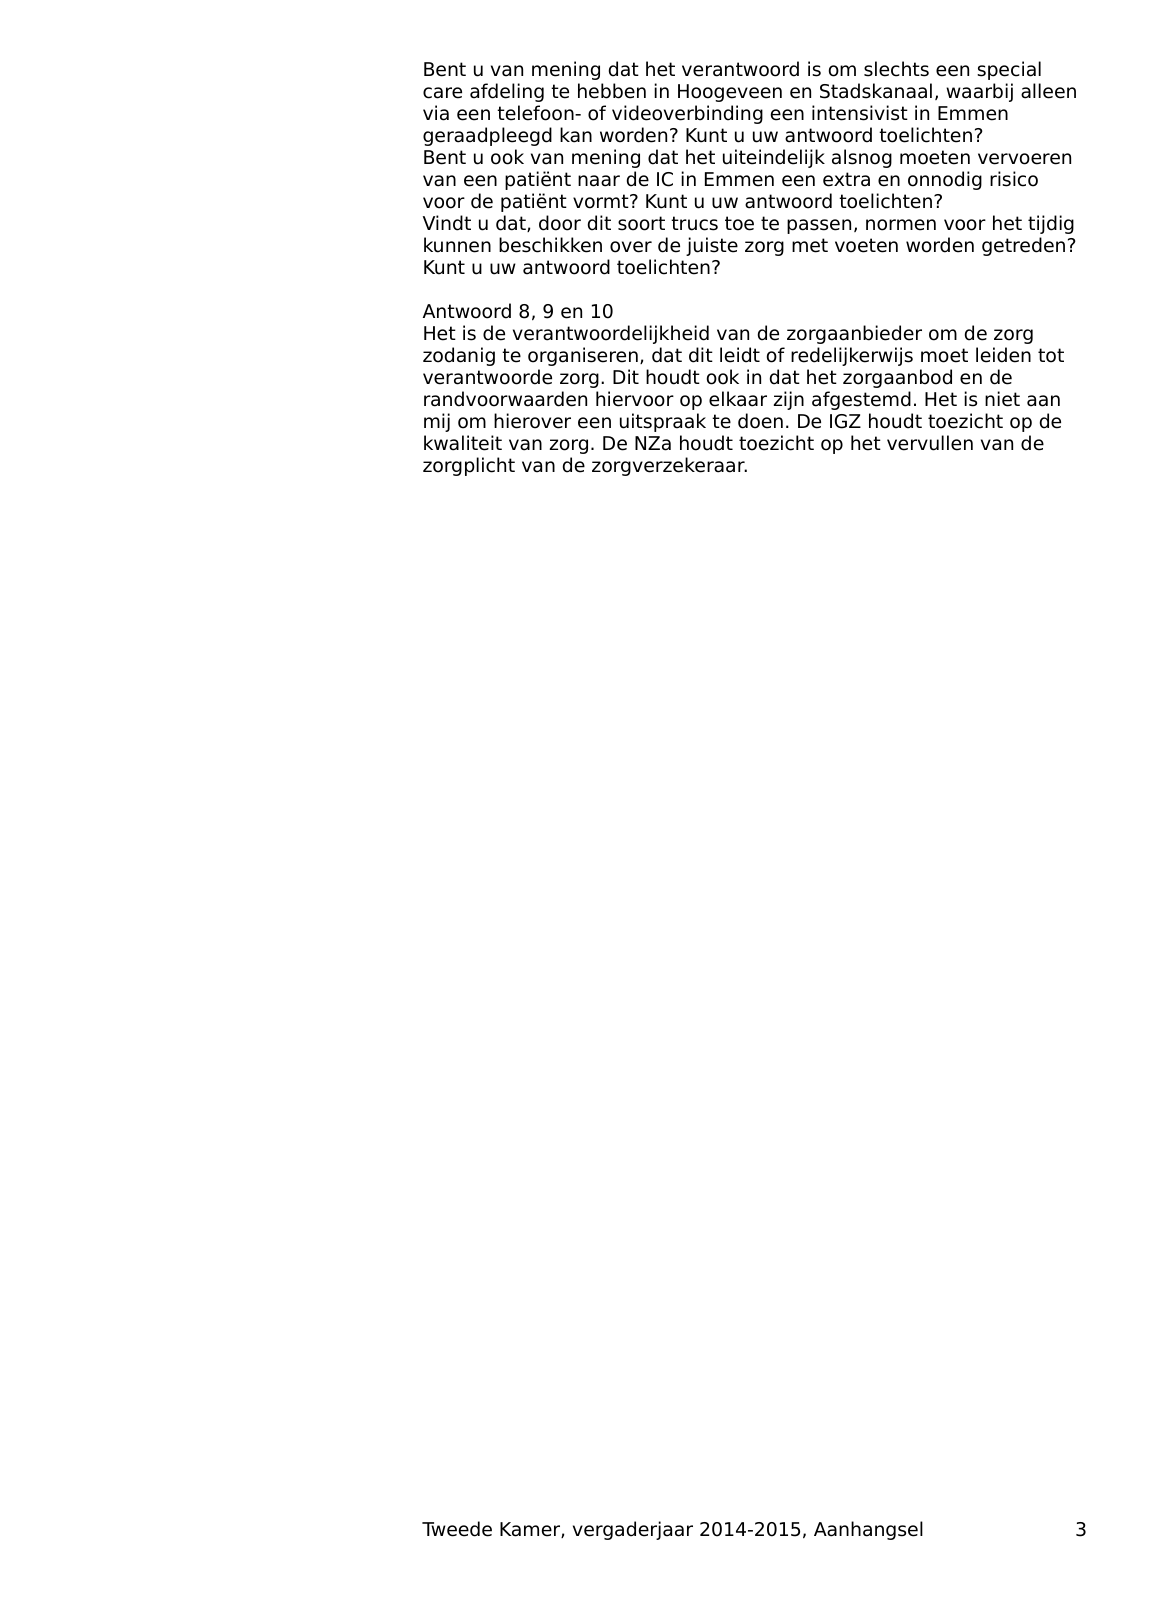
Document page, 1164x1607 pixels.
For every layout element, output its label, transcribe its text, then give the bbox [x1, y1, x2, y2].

text Antwoord 8, 9 en 10 [422, 301, 1087, 323]
text Het is de verantwoordelijkheid van de zorgaanbieder om de zorg zodanig te organiseren, dat dit leidt of redelijkerwijs moet leiden tot verantwoorde zorg. Dit houdt ook in dat het zorgaanbod en de randvoorwaarden hiervoor op elkaar zijn afgestemd. Het is niet aan mij om hierover een uitspraak te doen. De IGZ houdt toezicht op de kwaliteit van zorg. De NZa houdt toezicht op het vervullen van de zorgplicht van de zorgverzekeraar. [422, 323, 1087, 477]
text Bent u ook van mening dat het uiteindelijk alsnog moeten vervoeren van een patiënt naar de IC in Emmen een extra en onnodig risico voor de patiënt vormt? Kunt u uw antwoord toelichten? [422, 147, 1087, 213]
text Bent u van mening dat het verantwoord is om slechts een special care afdeling te hebben in Hoogeveen en Stadskanaal, waarbij alleen via een telefoon- of videoverbinding een intensivist in Emmen geraadpleegd kan worden? Kunt u uw antwoord toelichten? [422, 59, 1087, 147]
text Vindt u dat, door dit soort trucs toe te passen, normen voor het tijdig kunnen beschikken over de juiste zorg met voeten worden getreden? Kunt u uw antwoord toelichten? [422, 213, 1087, 279]
